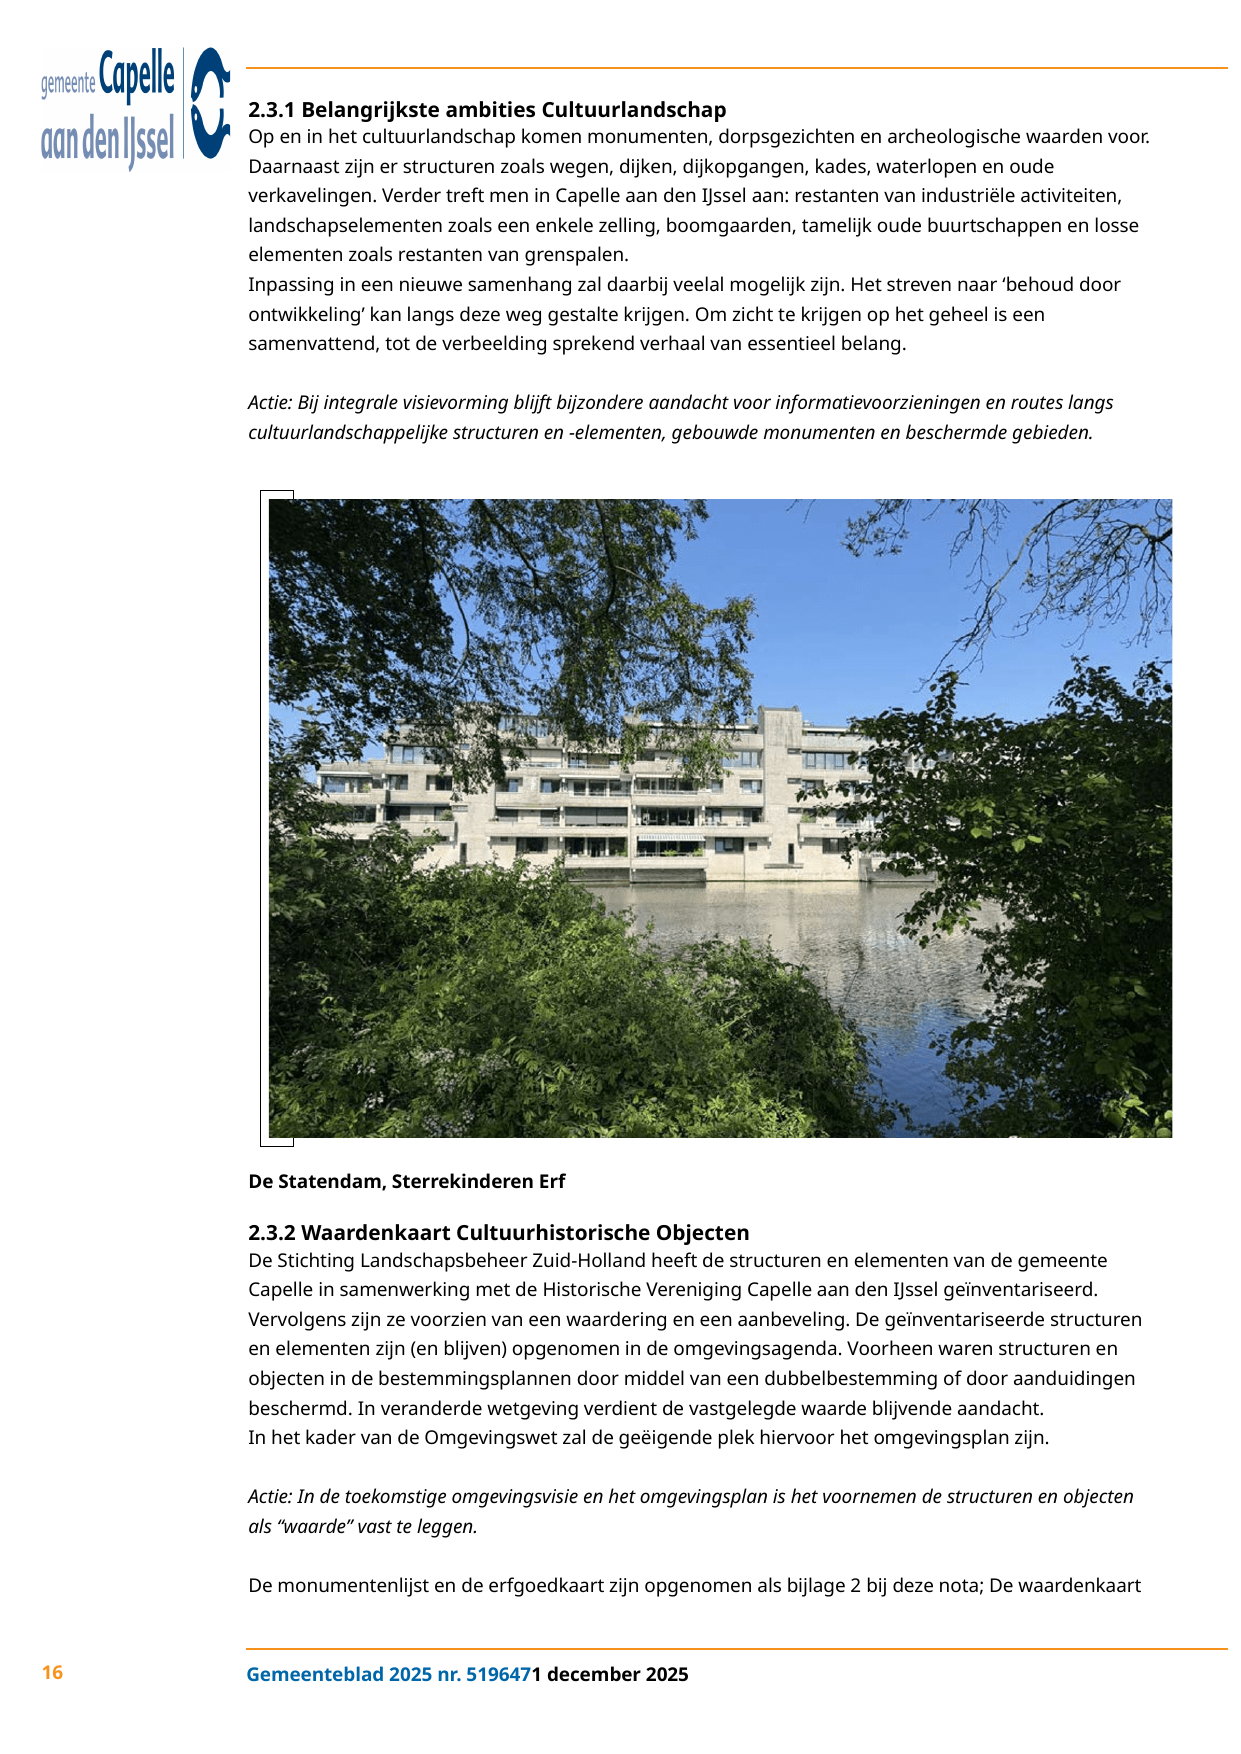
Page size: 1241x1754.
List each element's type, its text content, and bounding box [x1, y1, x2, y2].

text Actie: Bij integrale visievorming blijft bijzondere aandacht voor informatievoorzieningen en routes langs cultuurlandschappelijke structuren en -elementen, gebouwde monumenten en beschermde gebieden. [248, 389, 1152, 445]
text De Stichting Landschapsbeheer Zuid-Holland heeft de structuren en elementen van de gemeente Capelle in samenwerking met de Historische Vereniging Capelle aan den IJssel geïnventariseerd. Vervolgens zijn ze voorzien van een waardering en een aanbeveling. De geïnventariseerde structuren en elementen zijn (en blijven) opgenomen in de omgevingsagenda. Voorheen waren structuren en objecten in de bestemmingsplannen door middel van een dubbelbestemming of door aanduidingen beschermd. In veranderde wetgeving verdient de vastgelegde waarde blijvende aandacht. [248, 1247, 1152, 1420]
text 2.3.2 Waardenkaart Cultuurhistorische Objecten [248, 1218, 1152, 1247]
text In het kader van de Omgevingswet zal de geëigende plek hiervoor het omgevingsplan zijn. [248, 1424, 1152, 1450]
picture [41, 47, 231, 172]
text 2.3.1 Belangrijkste ambities Cultuurlandschap [248, 95, 1152, 123]
text Inpassing in een nieuwe samenhang zal daarbij veelal mogelijk zijn. Het streven naar ‘behoud door ontwikkeling’ kan langs deze weg gestalte krijgen. Om zicht te krijgen op het geheel is een samenvattend, tot de verbeelding sprekend verhaal van essentieel belang. [248, 271, 1152, 356]
text Op en in het cultuurlandschap komen monumenten, dorpsgezichten en archeologische waarden voor. Daarnaast zijn er structuren zoals wegen, dijken, dijkopgangen, kades, waterlopen en oude verkavelingen. Verder treft men in Capelle aan den IJssel aan: restanten van industriële activiteiten, landschapselementen zoals een enkele zelling, boomgaarden, tamelijk oude buurtschappen en losse elementen zoals restanten van grenspalen. [248, 123, 1152, 267]
text De monumentenlijst en de erfgoedkaart zijn opgenomen als bijlage 2 bij deze nota; De waardenkaart [248, 1572, 1152, 1598]
text De Statendam, Sterrekinderen Erf [248, 1168, 1152, 1194]
picture [268, 499, 1173, 1138]
text Actie: In de toekomstige omgevingsvisie en het omgevingsplan is het voornemen de structuren en objecten als “waarde” vast te leggen. [248, 1483, 1152, 1539]
